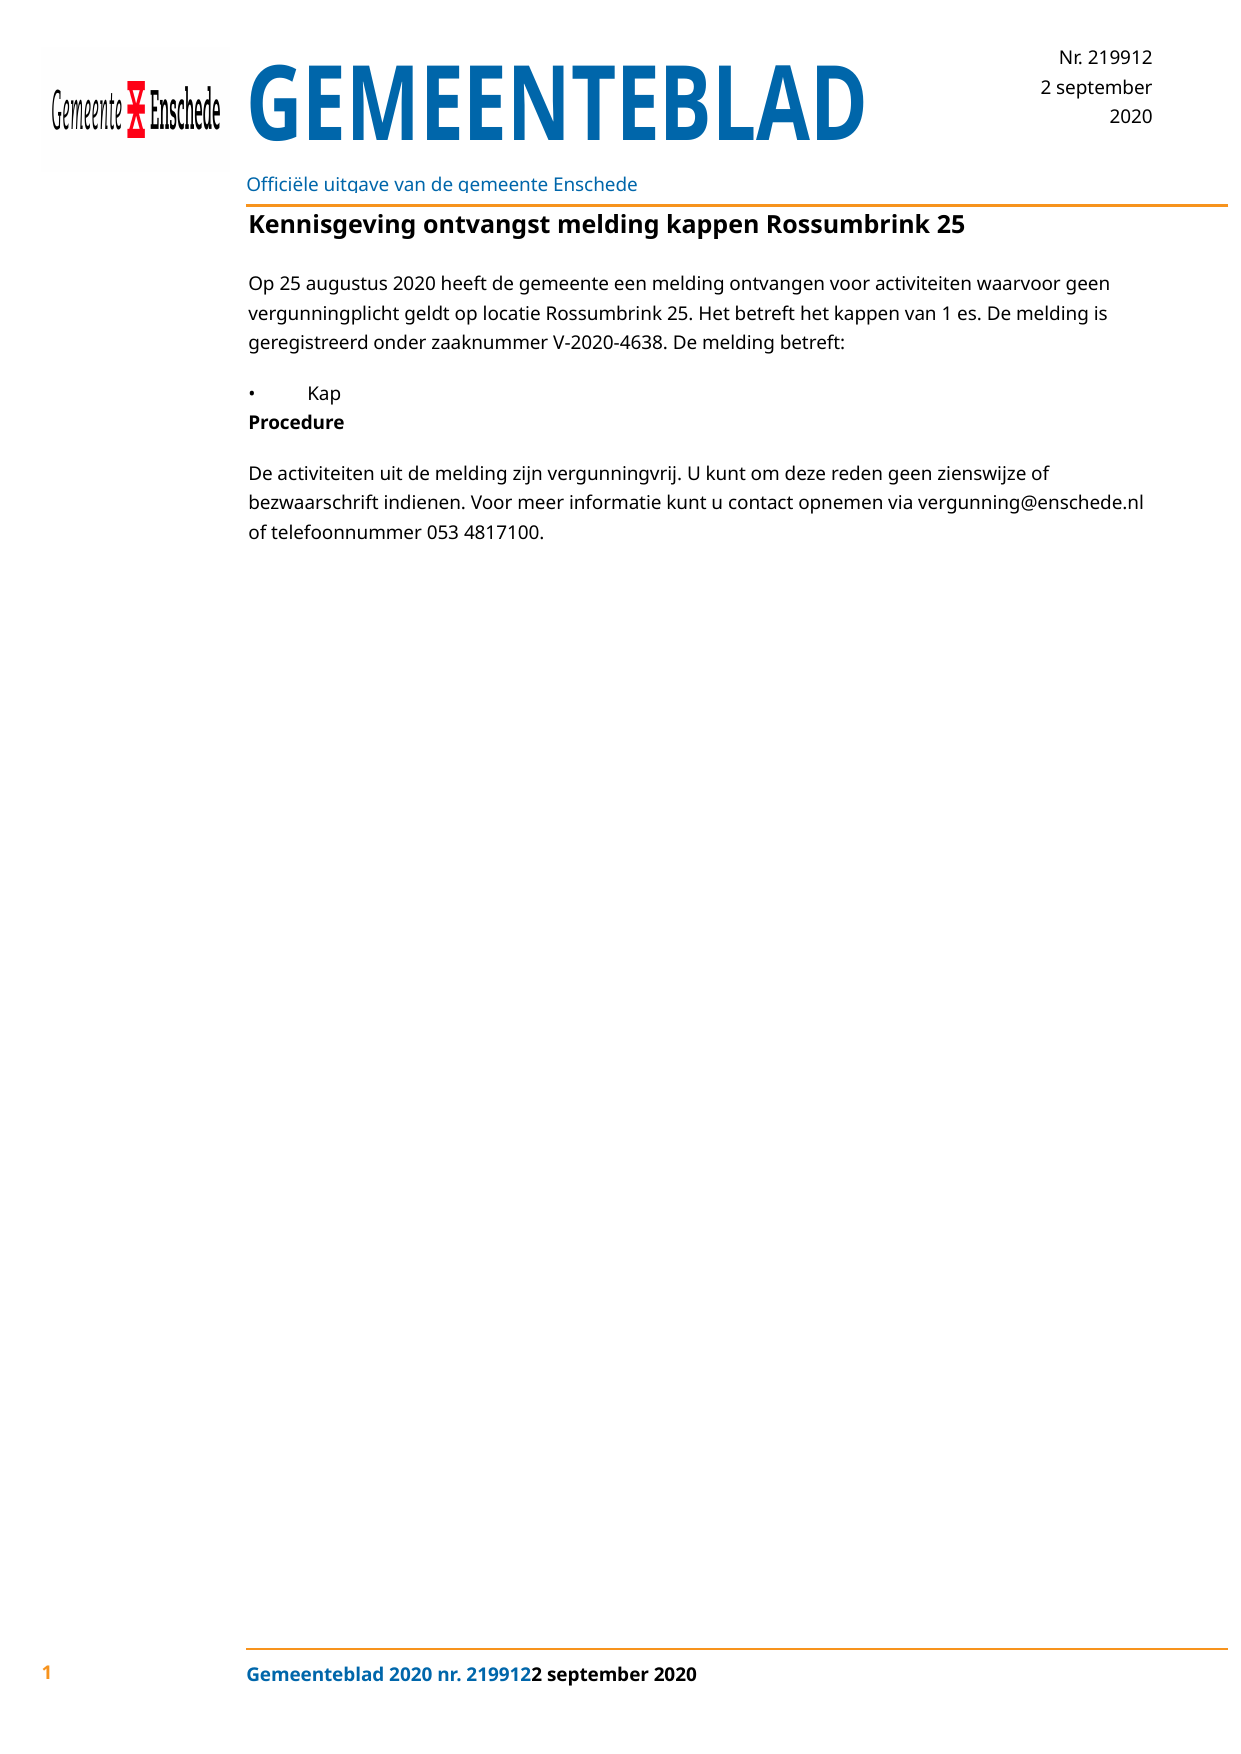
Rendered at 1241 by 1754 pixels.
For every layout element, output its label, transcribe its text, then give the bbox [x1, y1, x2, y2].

text Kennisgeving ontvangst melding kappen Rossumbrink 25 [248, 207, 1152, 241]
picture [41, 47, 231, 172]
text Procedure [248, 409, 1152, 435]
text De activiteiten uit de melding zijn vergunningvrij. U kunt om deze reden geen zienswijze of bezwaarschrift indienen. Voor meer informatie kunt u contact opnemen via vergunning@enschede.nl of telefoonnummer 053 4817100. [248, 460, 1152, 545]
list Kap [248, 380, 1152, 406]
text Op 25 augustus 2020 heeft de gemeente een melding ontvangen voor activiteiten waarvoor geen vergunningplicht geldt op locatie Rossumbrink 25. Het betreft het kappen van 1 es. De melding is geregistreerd onder zaaknummer V-2020-4638. De melding betreft: [248, 270, 1152, 355]
